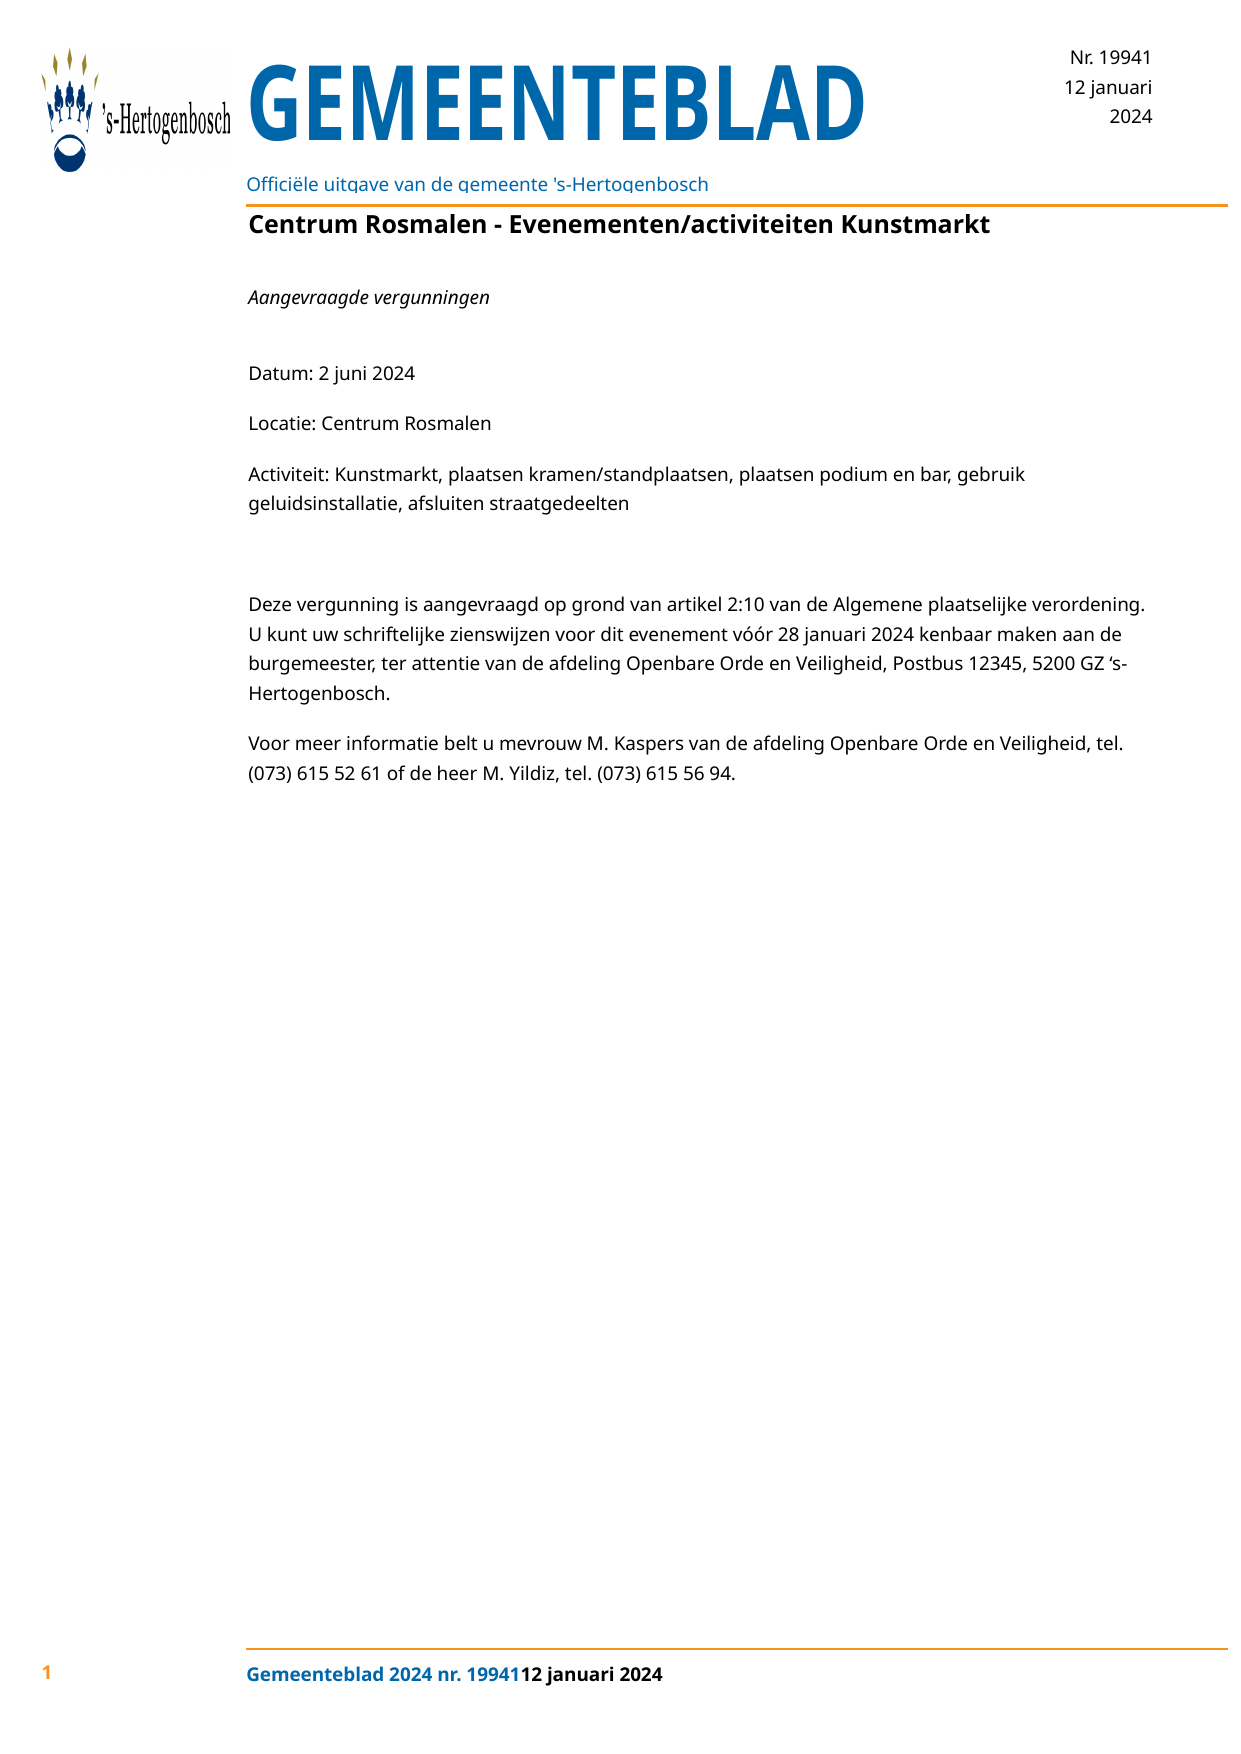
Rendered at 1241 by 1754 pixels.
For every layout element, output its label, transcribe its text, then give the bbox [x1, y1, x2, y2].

text Centrum Rosmalen - Evenementen/activiteiten Kunstmarkt [248, 207, 1152, 241]
text Datum: 2 juni 2024 [248, 360, 1152, 386]
picture [41, 47, 231, 172]
text Locatie: Centrum Rosmalen [248, 410, 1152, 436]
text Aangevraagde vergunningen [248, 284, 1152, 309]
text Deze vergunning is aangevraagd op grond van artikel 2:10 van de Algemene plaatselijke verordening. U kunt uw schriftelijke zienswijzen voor dit evenement vóór 28 januari 2024 kenbaar maken aan de burgemeester, ter attentie van de afdeling Openbare Orde en Veiligheid, Postbus 12345, 5200 GZ ‘s-Hertogenbosch. [248, 591, 1152, 706]
text Activiteit: Kunstmarkt, plaatsen kramen/standplaatsen, plaatsen podium en bar, gebruik geluidsinstallatie, afsluiten straatgedeelten [248, 461, 1152, 516]
text Voor meer informatie belt u mevrouw M. Kaspers van de afdeling Openbare Orde en Veiligheid, tel. (073) 615 52 61 of de heer M. Yildiz, tel. (073) 615 56 94. [248, 730, 1152, 786]
